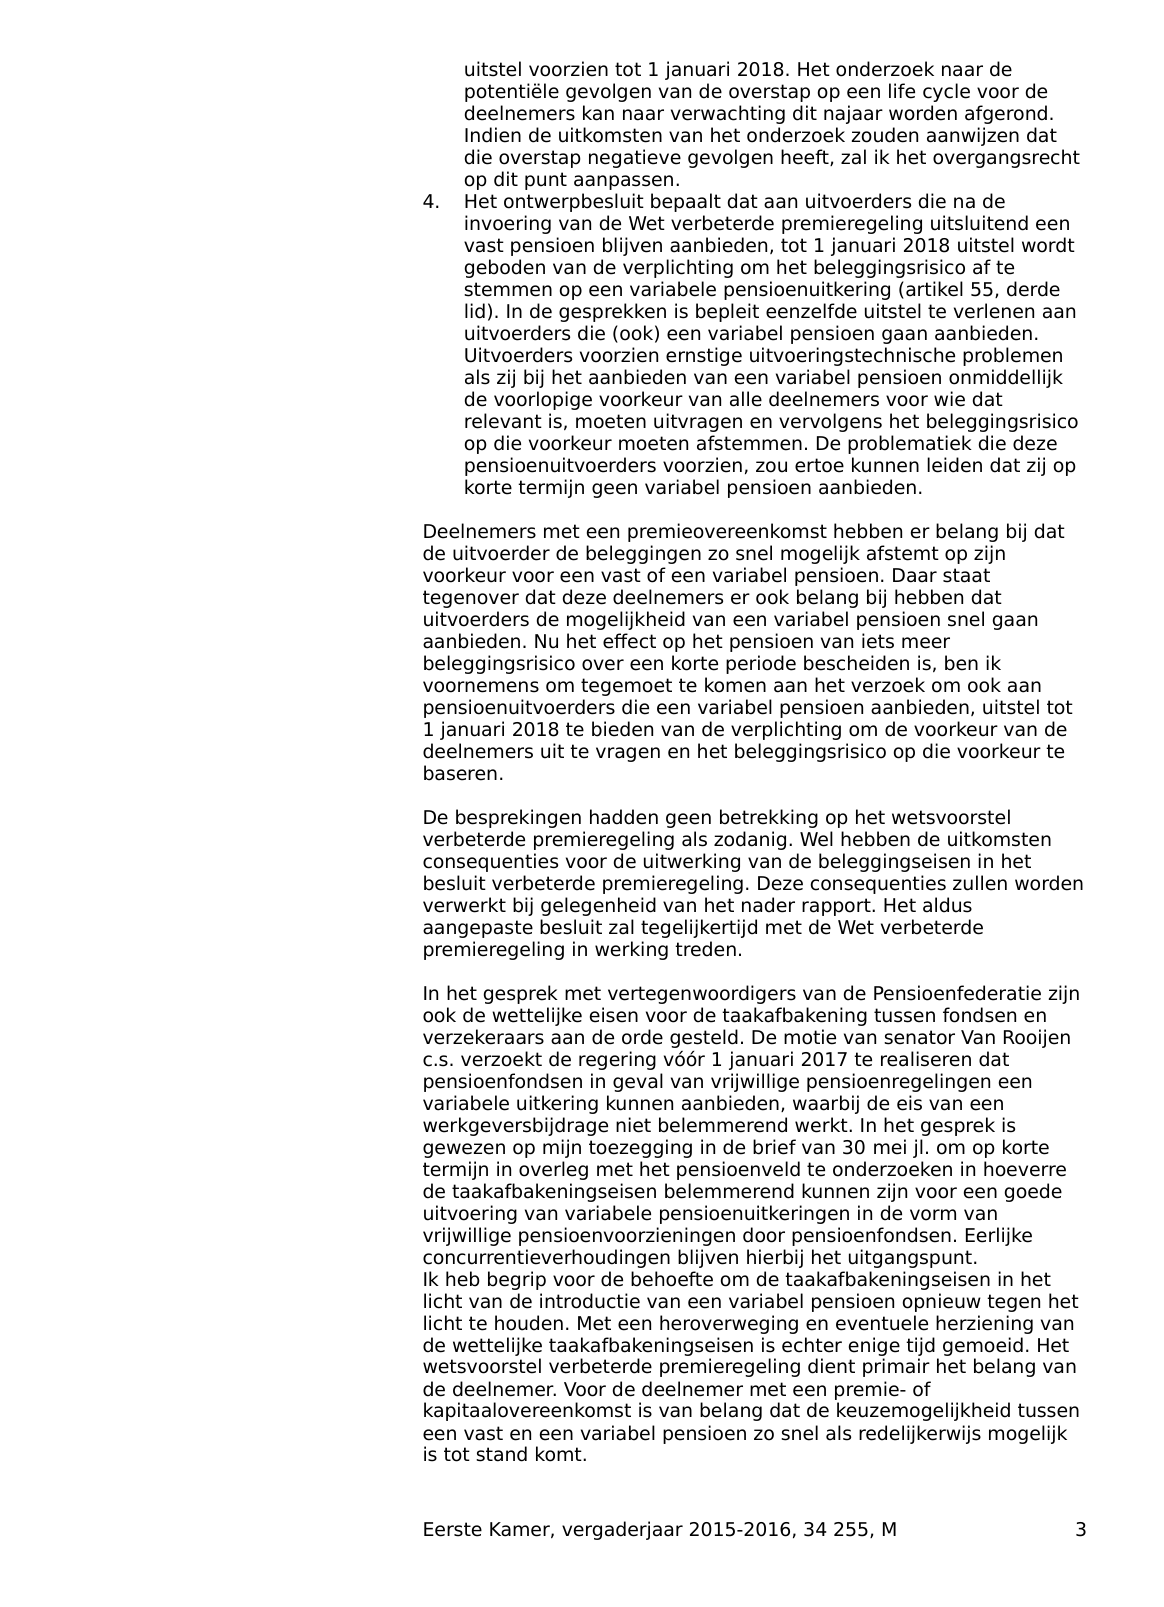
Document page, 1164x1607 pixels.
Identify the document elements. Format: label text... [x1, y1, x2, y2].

text De besprekingen hadden geen betrekking op het wetsvoorstel verbeterde premieregeling als zodanig. Wel hebben de uitkomsten consequenties voor de uitwerking van de beleggingseisen in het besluit verbeterde premieregeling. Deze consequenties zullen worden verwerkt bij gelegenheid van het nader rapport. Het aldus aangepaste besluit zal tegelijkertijd met de Wet verbeterde premieregeling in werking treden. [422, 807, 1087, 961]
text Deelnemers met een premieovereenkomst hebben er belang bij dat de uitvoerder de beleggingen zo snel mogelijk afstemt op zijn voorkeur voor een vast of een variabel pensioen. Daar staat tegenover dat deze deelnemers er ook belang bij hebben dat uitvoerders de mogelijkheid van een variabel pensioen snel gaan aanbieden. Nu het effect op het pensioen van iets meer beleggingsrisico over een korte periode bescheiden is, ben ik voornemens om tegemoet te komen aan het verzoek om ook aan pensioenuitvoerders die een variabel pensioen aanbieden, uitstel tot 1 januari 2018 te bieden van de verplichting om de voorkeur van de deelnemers uit te vragen en het beleggingsrisico op die voorkeur te baseren. [422, 521, 1087, 784]
text In het gesprek met vertegenwoordigers van de Pensioenfederatie zijn ook de wettelijke eisen voor de taakafbakening tussen fondsen en verzekeraars aan de orde gesteld. De motie van senator Van Rooijen c.s. verzoekt de regering vóór 1 januari 2017 te realiseren dat pensioenfondsen in geval van vrijwillige pensioenregelingen een variabele uitkering kunnen aanbieden, waarbij de eis van een werkgeversbijdrage niet belemmerend werkt. In het gesprek is gewezen op mijn toezegging in de brief van 30 mei jl. om op korte termijn in overleg met het pensioenveld te onderzoeken in hoeverre de taakafbakeningseisen belemmerend kunnen zijn voor een goede uitvoering van variabele pensioenuitkeringen in de vorm van vrijwillige pensioenvoorzieningen door pensioenfondsen. Eerlijke concurrentieverhoudingen blijven hierbij het uitgangspunt. [422, 983, 1087, 1268]
text 4. Het ontwerpbesluit bepaalt dat aan uitvoerders die na de invoering van de Wet verbeterde premieregeling uitsluitend een vast pensioen blijven aanbieden, tot 1 januari 2018 uitstel wordt geboden van de verplichting om het beleggingsrisico af te stemmen op een variabele pensioenuitkering (artikel 55, derde lid). In de gesprekken is bepleit eenzelfde uitstel te verlenen aan uitvoerders die (ook) een variabel pensioen gaan aanbieden. Uitvoerders voorzien ernstige uitvoeringstechnische problemen als zij bij het aanbieden van een variabel pensioen onmiddellijk de voorlopige voorkeur van alle deelnemers voor wie dat relevant is, moeten uitvragen en vervolgens het beleggingsrisico op die voorkeur moeten afstemmen. De problematiek die deze pensioenuitvoerders voorzien, zou ertoe kunnen leiden dat zij op korte termijn geen variabel pensioen aanbieden. [422, 191, 1087, 499]
text Ik heb begrip voor de behoefte om de taakafbakeningseisen in het licht van de introductie van een variabel pensioen opnieuw tegen het licht te houden. Met een heroverweging en eventuele herziening van de wettelijke taakafbakeningseisen is echter enige tijd gemoeid. Het wetsvoorstel verbeterde premieregeling dient primair het belang van de deelnemer. Voor de deelnemer met een premie- of kapitaalovereenkomst is van belang dat de keuzemogelijkheid tussen een vast en een variabel pensioen zo snel als redelijkerwijs mogelijk is tot stand komt. [422, 1268, 1087, 1466]
text uitstel voorzien tot 1 januari 2018. Het onderzoek naar de potentiële gevolgen van de overstap op een life cycle voor de deelnemers kan naar verwachting dit najaar worden afgerond. Indien de uitkomsten van het onderzoek zouden aanwijzen dat die overstap negatieve gevolgen heeft, zal ik het overgangsrecht op dit punt aanpassen. [422, 59, 1087, 191]
